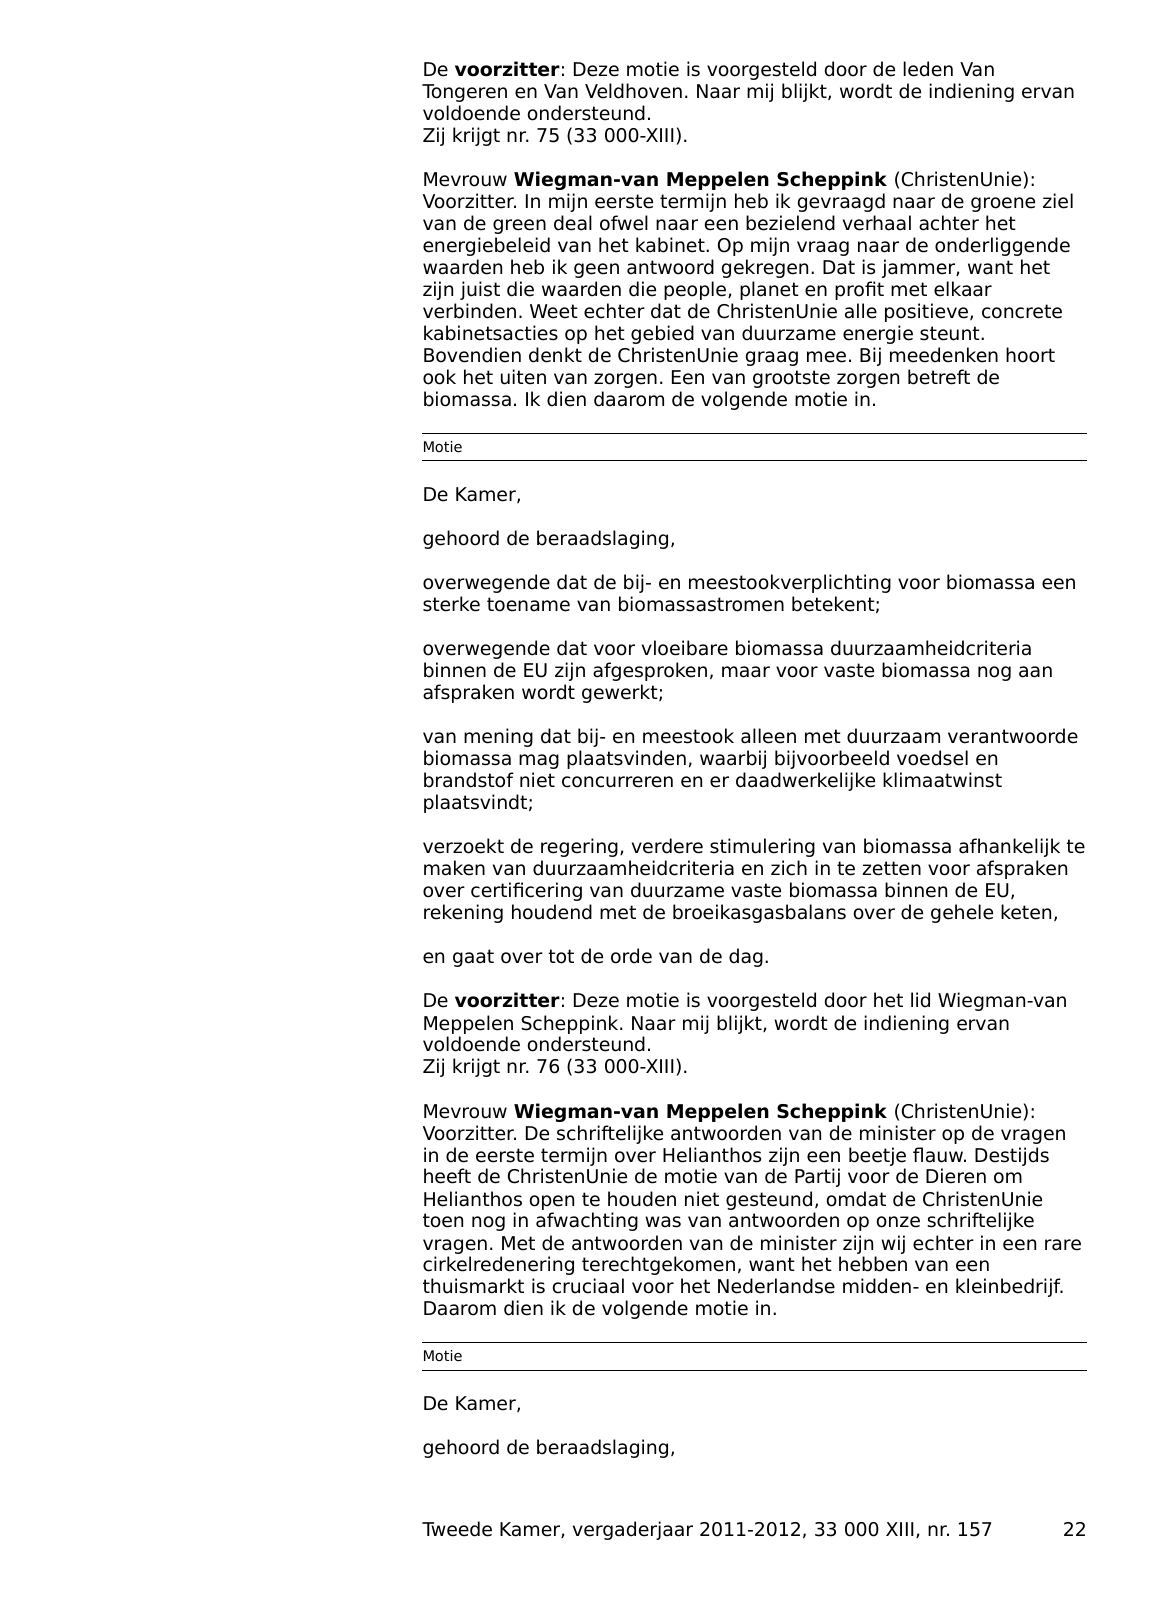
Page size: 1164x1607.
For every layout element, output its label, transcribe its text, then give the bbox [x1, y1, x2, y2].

text verzoekt de regering, verdere stimulering van biomassa afhankelijk te maken van duurzaamheidcriteria en zich in te zetten voor afspraken over certificering van duurzame vaste biomassa binnen de EU, rekening houdend met de broeikasgasbalans over de gehele keten, [422, 836, 1087, 924]
text Mevrouw Wiegman-van Meppelen Scheppink (ChristenUnie): Voorzitter. De schriftelijke antwoorden van de minister op de vragen in de eerste termijn over Helianthos zijn een beetje flauw. Destijds heeft de ChristenUnie de motie van de Partij voor de Dieren om Helianthos open te houden niet gesteund, omdat de ChristenUnie toen nog in afwachting was van antwoorden op onze schriftelijke vragen. Met de antwoorden van de minister zijn wij echter in een rare cirkelredenering terechtgekomen, want het hebben van een thuismarkt is cruciaal voor het Nederlandse midden- en kleinbedrijf. Daarom dien ik de volgende motie in. [422, 1101, 1087, 1320]
text Zij krijgt nr. 75 (33 000-XIII). [422, 125, 1087, 147]
text De Kamer, [422, 483, 1087, 505]
text Mevrouw Wiegman-van Meppelen Scheppink (ChristenUnie): Voorzitter. In mijn eerste termijn heb ik gevraagd naar de groene ziel van de green deal ofwel naar een bezielend verhaal achter het energiebeleid van het kabinet. Op mijn vraag naar de onderliggende waarden heb ik geen antwoord gekregen. Dat is jammer, want het zijn juist die waarden die people, planet en profit met elkaar verbinden. Weet echter dat de ChristenUnie alle positieve, concrete kabinetsacties op het gebied van duurzame energie steunt. Bovendien denkt de ChristenUnie graag mee. Bij meedenken hoort ook het uiten van zorgen. Een van grootste zorgen betreft de biomassa. Ik dien daarom de volgende motie in. [422, 169, 1087, 411]
text overwegende dat de bij- en meestookverplichting voor biomassa een sterke toename van biomassastromen betekent; [422, 572, 1087, 616]
text overwegende dat voor vloeibare biomassa duurzaamheidcriteria binnen de EU zijn afgesproken, maar voor vaste biomassa nog aan afspraken wordt gewerkt; [422, 638, 1087, 704]
text Zij krijgt nr. 76 (33 000-XIII). [422, 1056, 1087, 1078]
text gehoord de beraadslaging, [422, 1437, 1087, 1459]
text De voorzitter: Deze motie is voorgesteld door de leden Van Tongeren en Van Veldhoven. Naar mij blijkt, wordt de indiening ervan voldoende ondersteund. [422, 59, 1087, 125]
text en gaat over tot de orde van de dag. [422, 946, 1087, 968]
text van mening dat bij- en meestook alleen met duurzaam verantwoorde biomassa mag plaatsvinden, waarbij bijvoorbeeld voedsel en brandstof niet concurreren en er daadwerkelijke klimaatwinst plaatsvindt; [422, 726, 1087, 814]
table_header Motie [422, 434, 1087, 460]
text De voorzitter: Deze motie is voorgesteld door het lid Wiegman-van Meppelen Scheppink. Naar mij blijkt, wordt de indiening ervan voldoende ondersteund. [422, 990, 1087, 1056]
text gehoord de beraadslaging, [422, 528, 1087, 549]
text De Kamer, [422, 1393, 1087, 1415]
table_header Motie [422, 1343, 1087, 1369]
